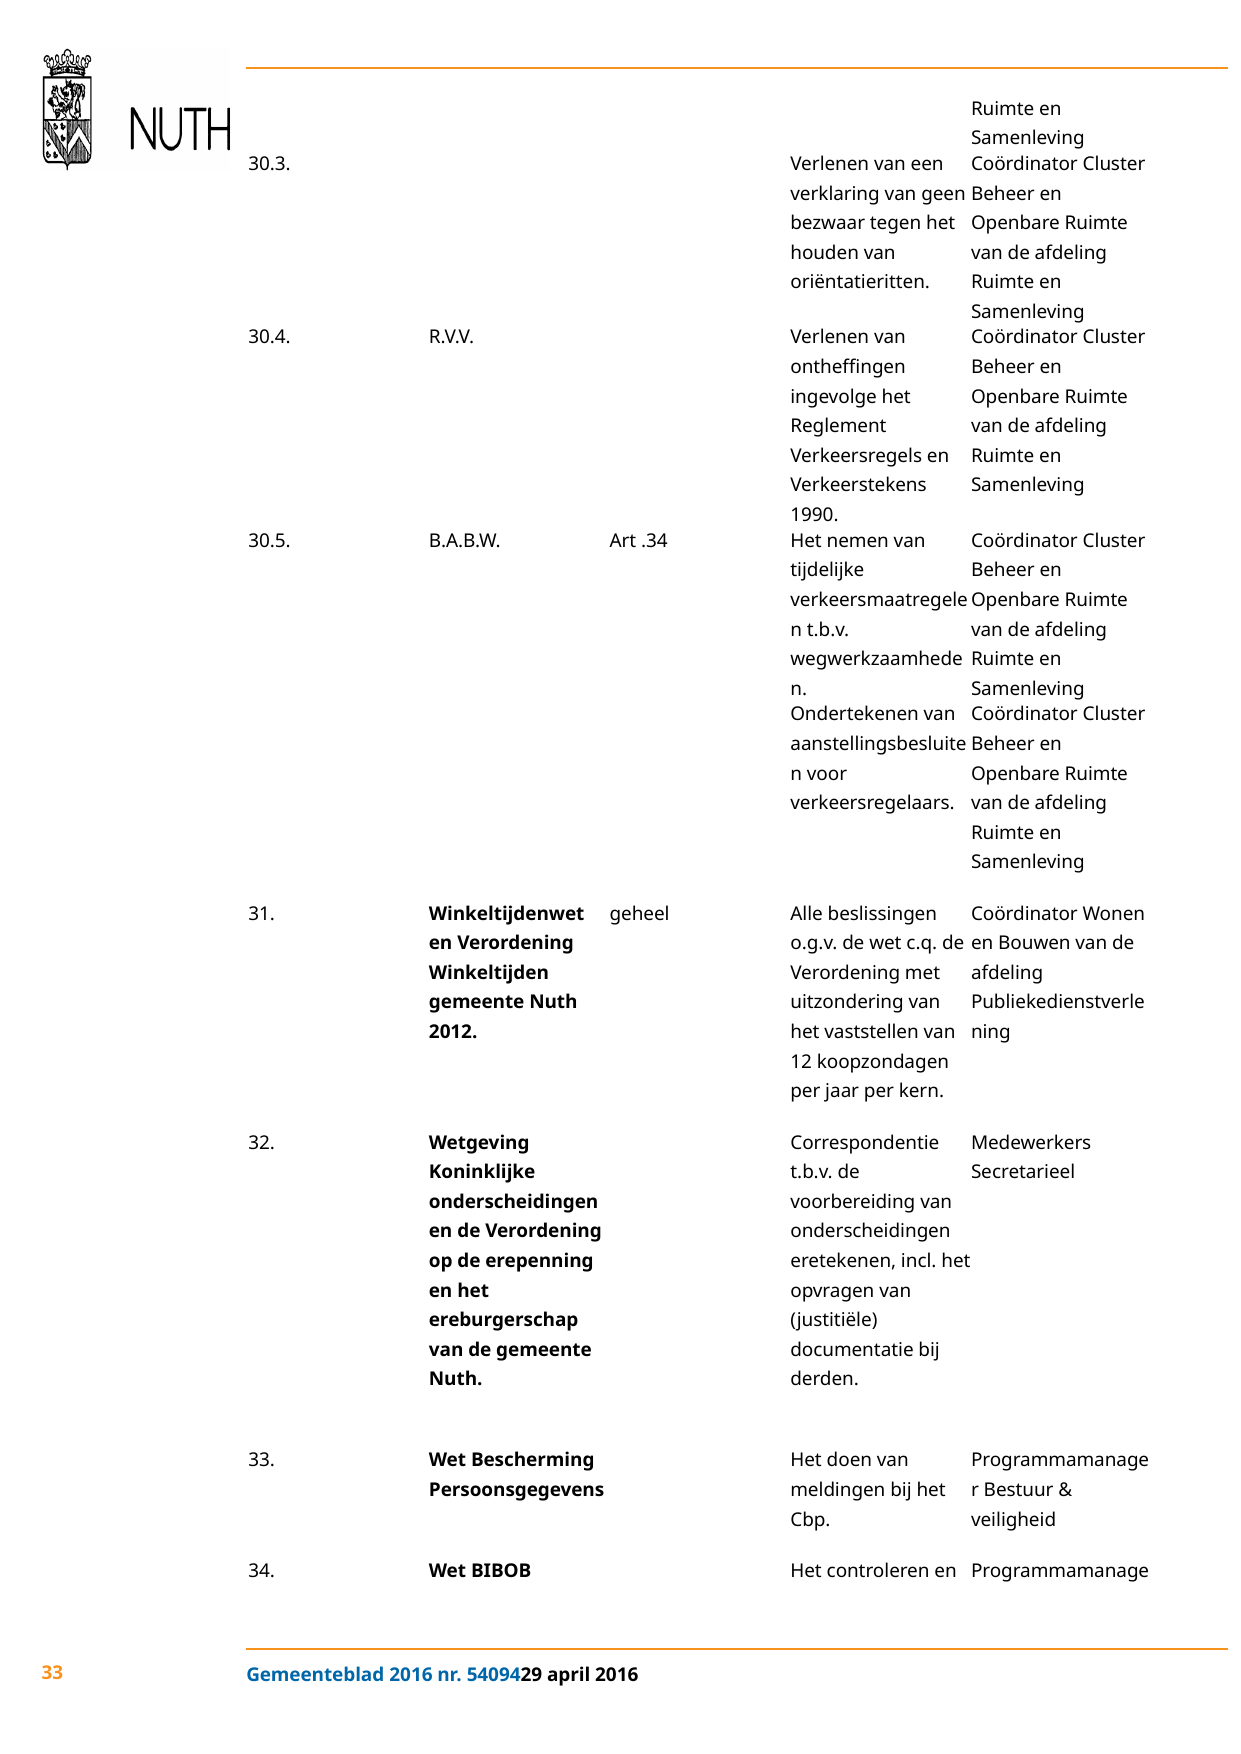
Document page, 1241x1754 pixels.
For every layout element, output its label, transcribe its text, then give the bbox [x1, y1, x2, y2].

table_cell [609, 1532, 790, 1557]
table_cell 30.3. [248, 150, 429, 324]
table_cell Ruimte en Samenleving [971, 95, 1152, 150]
table_cell [429, 1103, 609, 1129]
table_cell [971, 874, 1152, 900]
table_cell Correspondentie t.b.v. de voorbereiding van onderscheidingen eretekenen, incl. het opvragen van (justitiële) documentatie bij derden. [790, 1129, 971, 1421]
table_cell [971, 1421, 1152, 1447]
table_cell 32. [248, 1129, 429, 1421]
table_cell [248, 1103, 429, 1129]
table_cell Verlenen van ontheffingen ingevolge het Reglement Verkeersregels en Verkeerstekens 1990. [790, 324, 971, 527]
table_cell [609, 150, 790, 324]
table_cell [609, 1557, 790, 1583]
table_cell [609, 95, 790, 150]
table_cell 34. [248, 1557, 429, 1583]
table_cell 30.4. [248, 324, 429, 527]
table_cell [971, 1103, 1152, 1129]
table_cell Coördinator Cluster Beheer en Openbare Ruimte van de afdeling Ruimte en Samenleving [971, 150, 1152, 324]
table_cell geheel [609, 900, 790, 1103]
table_cell 30.5. [248, 527, 429, 701]
table_cell 31. [248, 900, 429, 1103]
table_cell Programmamanager Bestuur & veiligheid [971, 1447, 1152, 1532]
table_cell [790, 1103, 971, 1129]
table_cell [790, 1421, 971, 1447]
table_cell Verlenen van een verklaring van geen bezwaar tegen het houden van oriëntatieritten. [790, 150, 971, 324]
table_cell [248, 95, 429, 150]
table_cell [248, 701, 429, 874]
table_cell [429, 1532, 609, 1557]
table_cell [790, 874, 971, 900]
table_cell [609, 874, 790, 900]
table_cell Ondertekenen van aanstellingsbesluiten voor verkeersregelaars. [790, 701, 971, 874]
table_cell [429, 1421, 609, 1447]
table_cell Coördinator Cluster Beheer en Openbare Ruimte van de afdeling Ruimte en Samenleving [971, 527, 1152, 701]
table_cell [429, 701, 609, 874]
table_cell [609, 1129, 790, 1421]
table_cell [248, 874, 429, 900]
table_cell [790, 1532, 971, 1557]
table_cell [429, 95, 609, 150]
table_cell [609, 701, 790, 874]
table_cell [609, 1103, 790, 1129]
table_cell Het controleren en [790, 1557, 971, 1583]
table_cell [429, 150, 609, 324]
table_cell Winkeltijdenwet en Verordening Winkeltijden gemeente Nuth 2012. [429, 900, 609, 1103]
table_cell [609, 1421, 790, 1447]
table_cell [609, 1447, 790, 1532]
table_cell R.V.V. [429, 324, 609, 527]
table_cell Wet Bescherming Persoonsgegevens [429, 1447, 609, 1532]
table_cell [429, 874, 609, 900]
table_cell Art .34 [609, 527, 790, 701]
table_cell Alle beslissingen o.g.v. de wet c.q. de Verordening met uitzondering van het vaststellen van 12 koopzondagen per jaar per kern. [790, 900, 971, 1103]
table_cell [248, 1532, 429, 1557]
picture [41, 47, 231, 172]
table_cell Coördinator Cluster Beheer en Openbare Ruimte van de afdeling Ruimte en Samenleving [971, 324, 1152, 527]
table_cell Medewerkers Secretarieel [971, 1129, 1152, 1421]
table_cell Coördinator Wonen en Bouwen van de afdeling Publiekedienstverlening [971, 900, 1152, 1103]
table_cell Wetgeving Koninklijke onderscheidingen en de Verordening op de erepenning en het ereburgerschap van de gemeente Nuth. [429, 1129, 609, 1421]
table_cell Het nemen van tijdelijke verkeersmaatregelen t.b.v. wegwerkzaamheden. [790, 527, 971, 701]
table_cell Het doen van meldingen bij het Cbp. [790, 1447, 971, 1532]
table_cell Programmamanage [971, 1557, 1152, 1583]
table_cell B.A.B.W. [429, 527, 609, 701]
table_cell [790, 95, 971, 150]
table_cell [609, 324, 790, 527]
table_cell [971, 1532, 1152, 1557]
table_cell 33. [248, 1447, 429, 1532]
table_cell [248, 1421, 429, 1447]
table_cell Coördinator Cluster Beheer en Openbare Ruimte van de afdeling Ruimte en Samenleving [971, 701, 1152, 874]
table_cell Wet BIBOB [429, 1557, 609, 1583]
